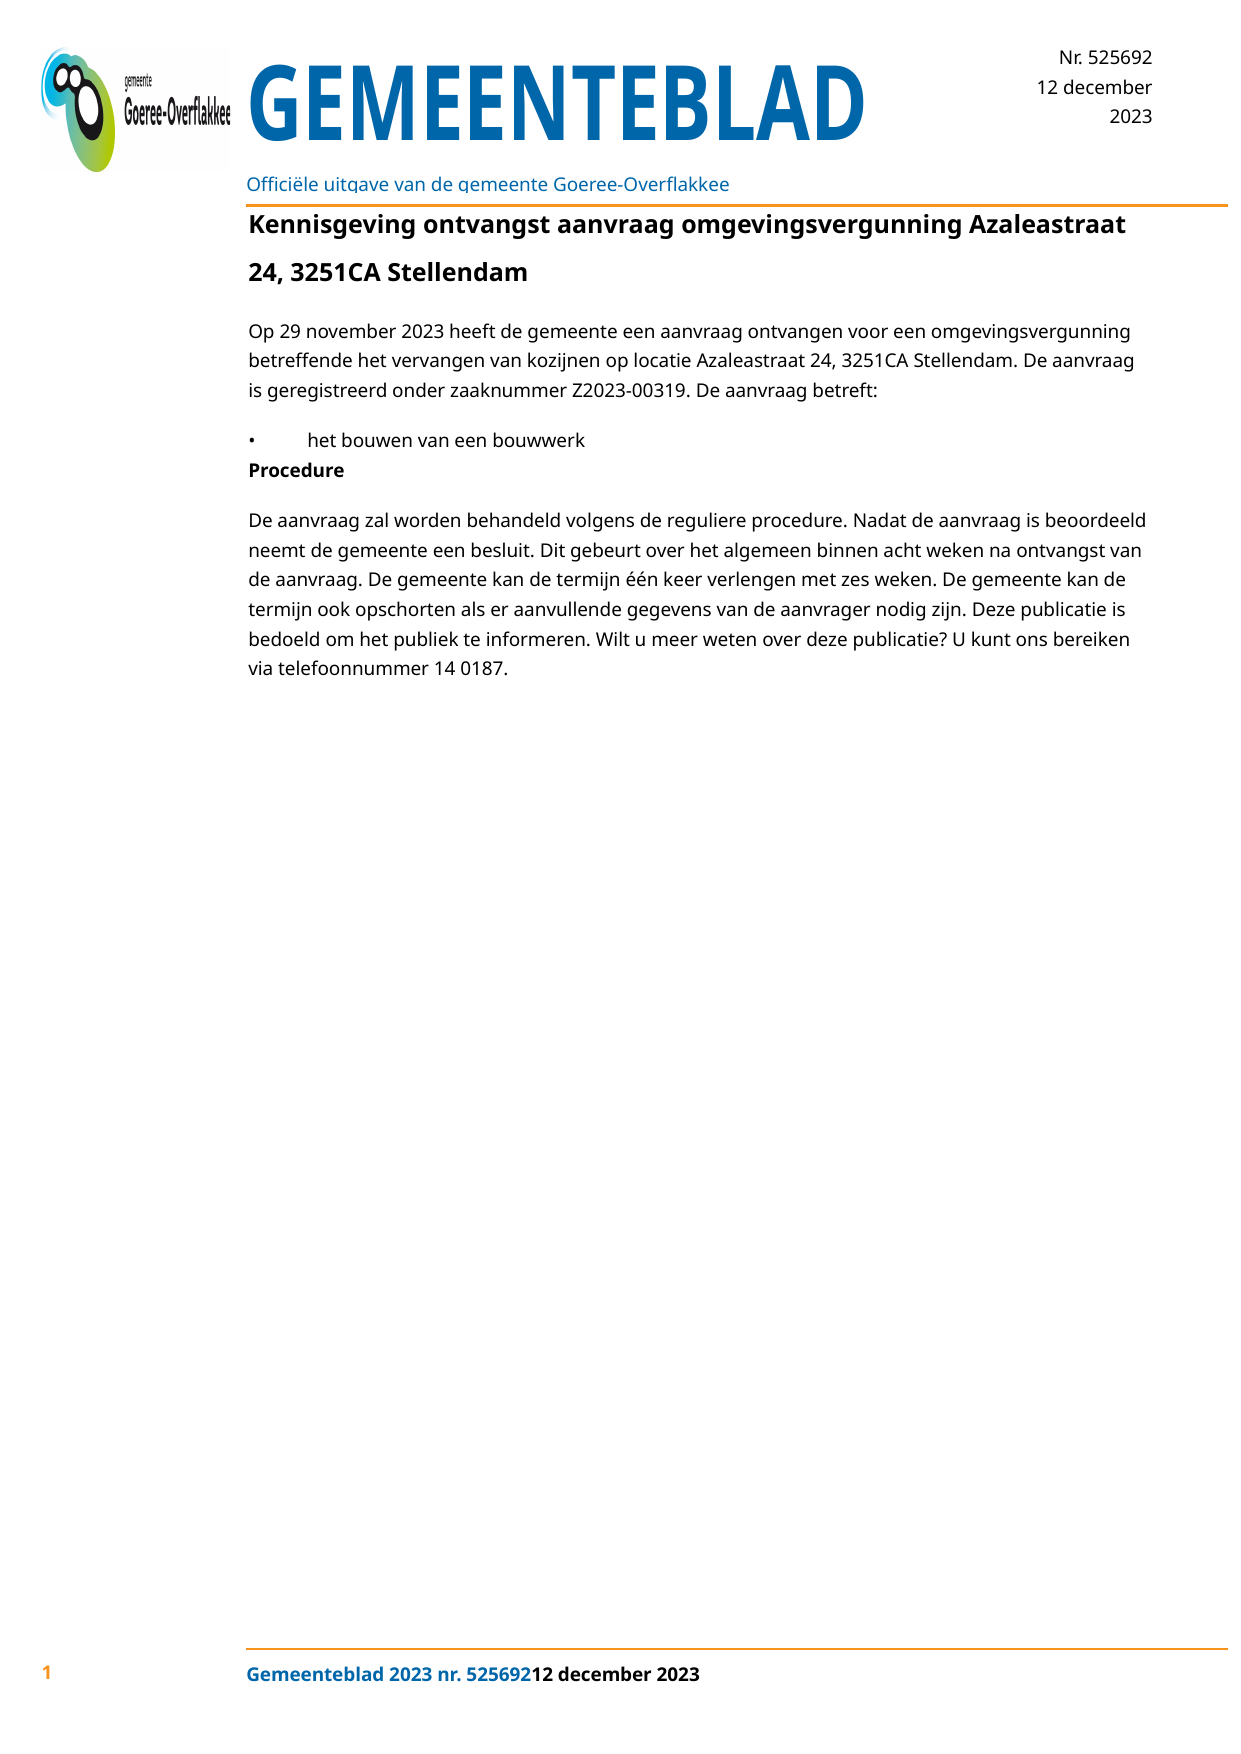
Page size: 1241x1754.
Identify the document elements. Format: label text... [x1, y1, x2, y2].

text Op 29 november 2023 heeft de gemeente een aanvraag ontvangen voor een omgevingsvergunning betreffende het vervangen van kozijnen op locatie Azaleastraat 24, 3251CA Stellendam. De aanvraag is geregistreerd onder zaaknummer Z2023-00319. De aanvraag betreft: [248, 318, 1152, 403]
text Procedure [248, 457, 1152, 483]
picture [41, 47, 231, 172]
text De aanvraag zal worden behandeld volgens de reguliere procedure. Nadat de aanvraag is beoordeeld neemt de gemeente een besluit. Dit gebeurt over het algemeen binnen acht weken na ontvangst van de aanvraag. De gemeente kan de termijn één keer verlengen met zes weken. De gemeente kan de termijn ook opschorten als er aanvullende gegevens van de aanvrager nodig zijn. Deze publicatie is bedoeld om het publiek te informeren. Wilt u meer weten over deze publicatie? U kunt ons bereiken via telefoonnummer 14 0187. [248, 507, 1152, 681]
text Kennisgeving ontvangst aanvraag omgevingsvergunning Azaleastraat 24, 3251CA Stellendam [248, 207, 1152, 288]
list het bouwen van een bouwwerk [248, 427, 1152, 453]
